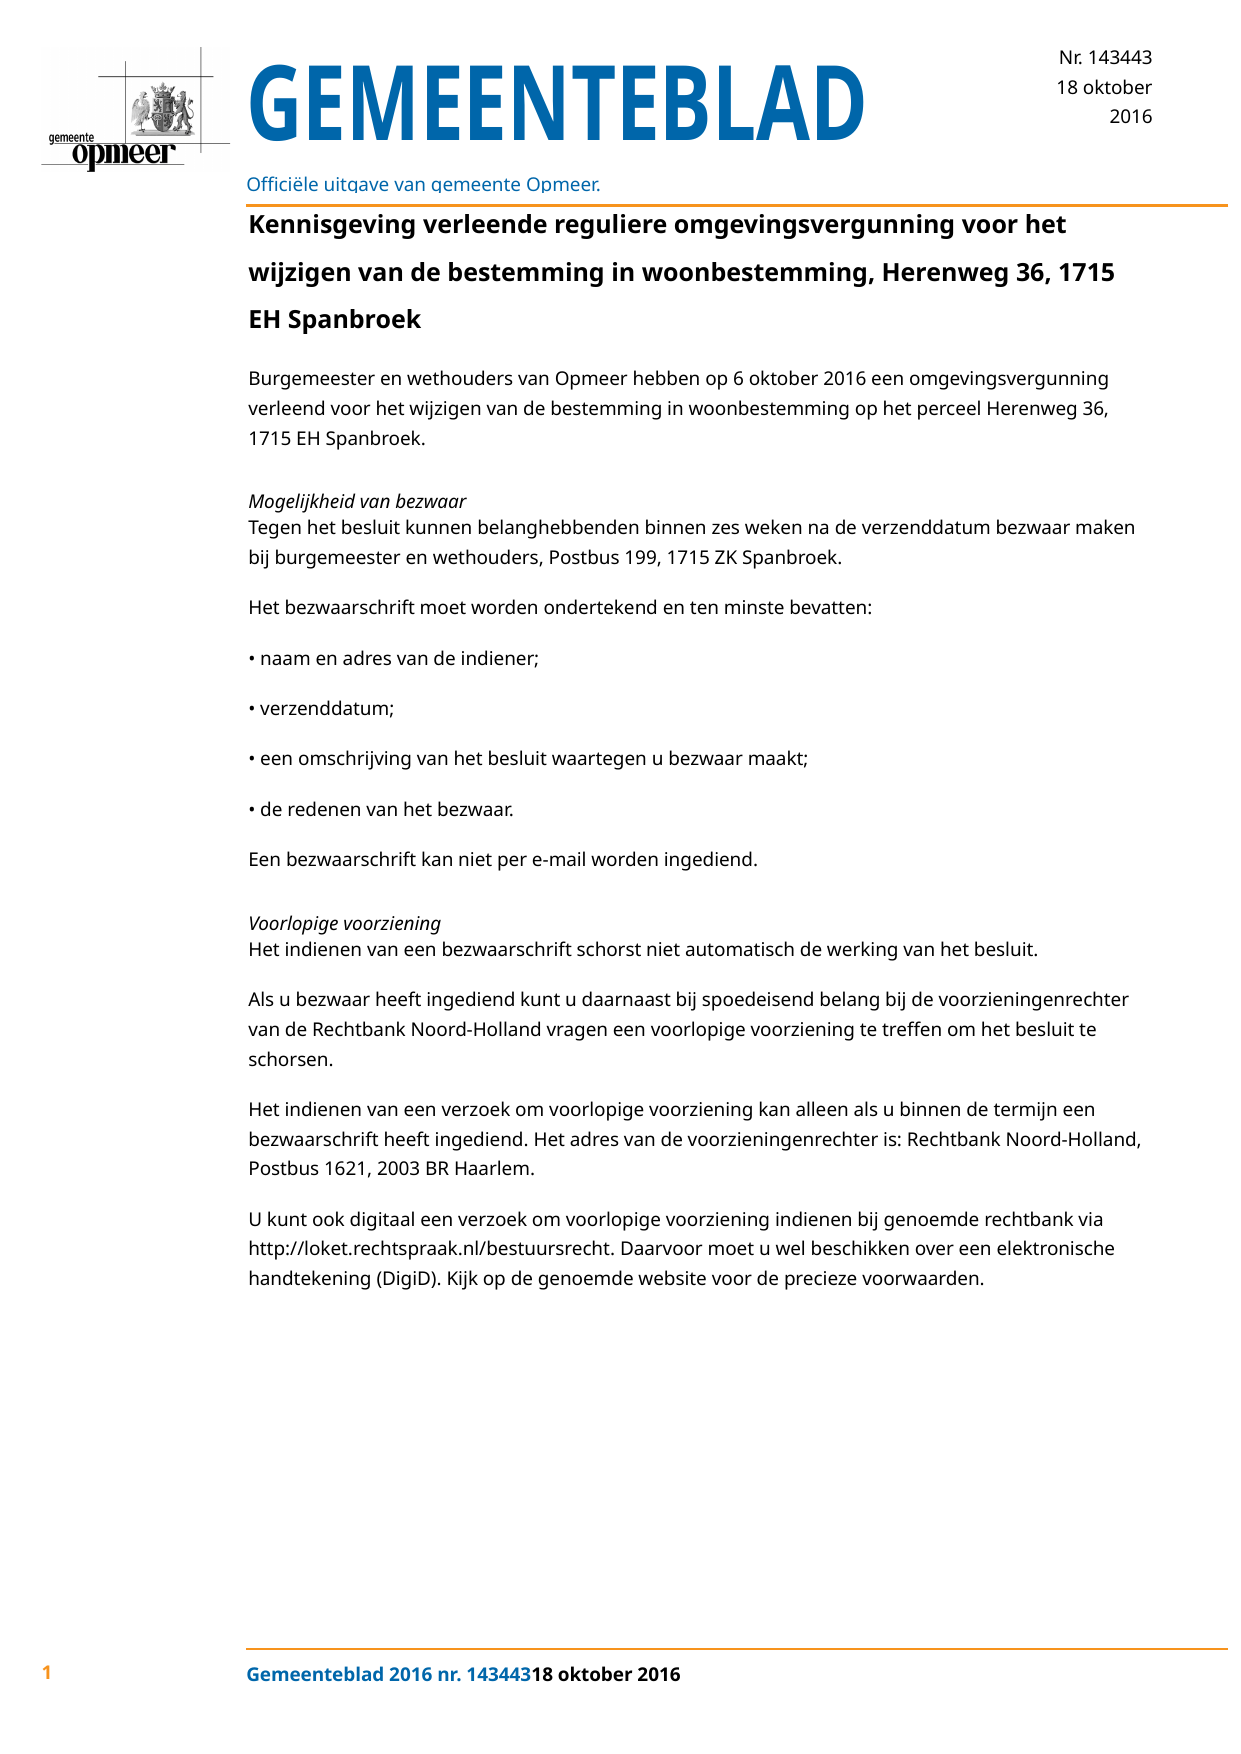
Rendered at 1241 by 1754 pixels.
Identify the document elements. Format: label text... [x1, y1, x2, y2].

text • een omschrijving van het besluit waartegen u bezwaar maakt; [248, 746, 1152, 771]
text Het indienen van een verzoek om voorlopige voorziening kan alleen als u binnen de termijn een bezwaarschrift heeft ingediend. Het adres van de voorzieningenrechter is: Rechtbank Noord-Holland, Postbus 1621, 2003 BR Haarlem. [248, 1096, 1152, 1181]
text Tegen het besluit kunnen belanghebbenden binnen zes weken na de verzenddatum bezwaar maken bij burgemeester en wethouders, Postbus 199, 1715 ZK Spanbroek. [248, 514, 1152, 570]
text Voorlopige voorziening [248, 910, 1152, 936]
text Het indienen van een bezwaarschrift schorst niet automatisch de werking van het besluit. [248, 936, 1152, 962]
text • verzenddatum; [248, 695, 1152, 721]
text Als u bezwaar heeft ingediend kunt u daarnaast bij spoedeisend belang bij de voorzieningenrechter van de Rechtbank Noord-Holland vragen een voorlopige voorziening te treffen om het besluit te schorsen. [248, 987, 1152, 1071]
text Het bezwaarschrift moet worden ondertekend en ten minste bevatten: [248, 594, 1152, 620]
text U kunt ook digitaal een verzoek om voorlopige voorziening indienen bij genoemde rechtbank via http://loket.rechtspraak.nl/bestuursrecht. Daarvoor moet u wel beschikken over een elektronische handtekening (DigiD). Kijk op de genoemde website voor de precieze voorwaarden. [248, 1206, 1152, 1291]
text Een bezwaarschrift kan niet per e-mail worden ingediend. [248, 846, 1152, 872]
text • de redenen van het bezwaar. [248, 796, 1152, 822]
text Burgemeester en wethouders van Opmeer hebben op 6 oktober 2016 een omgevingsvergunning verleend voor het wijzigen van de bestemming in woonbestemming op het perceel Herenweg 36, 1715 EH Spanbroek. [248, 366, 1152, 450]
text Mogelijkheid van bezwaar [248, 489, 1152, 514]
text • naam en adres van de indiener; [248, 645, 1152, 671]
picture [41, 47, 231, 172]
text Kennisgeving verleende reguliere omgevingsvergunning voor het wijzigen van de bestemming in woonbestemming, Herenweg 36, 1715 EH Spanbroek [248, 207, 1152, 336]
